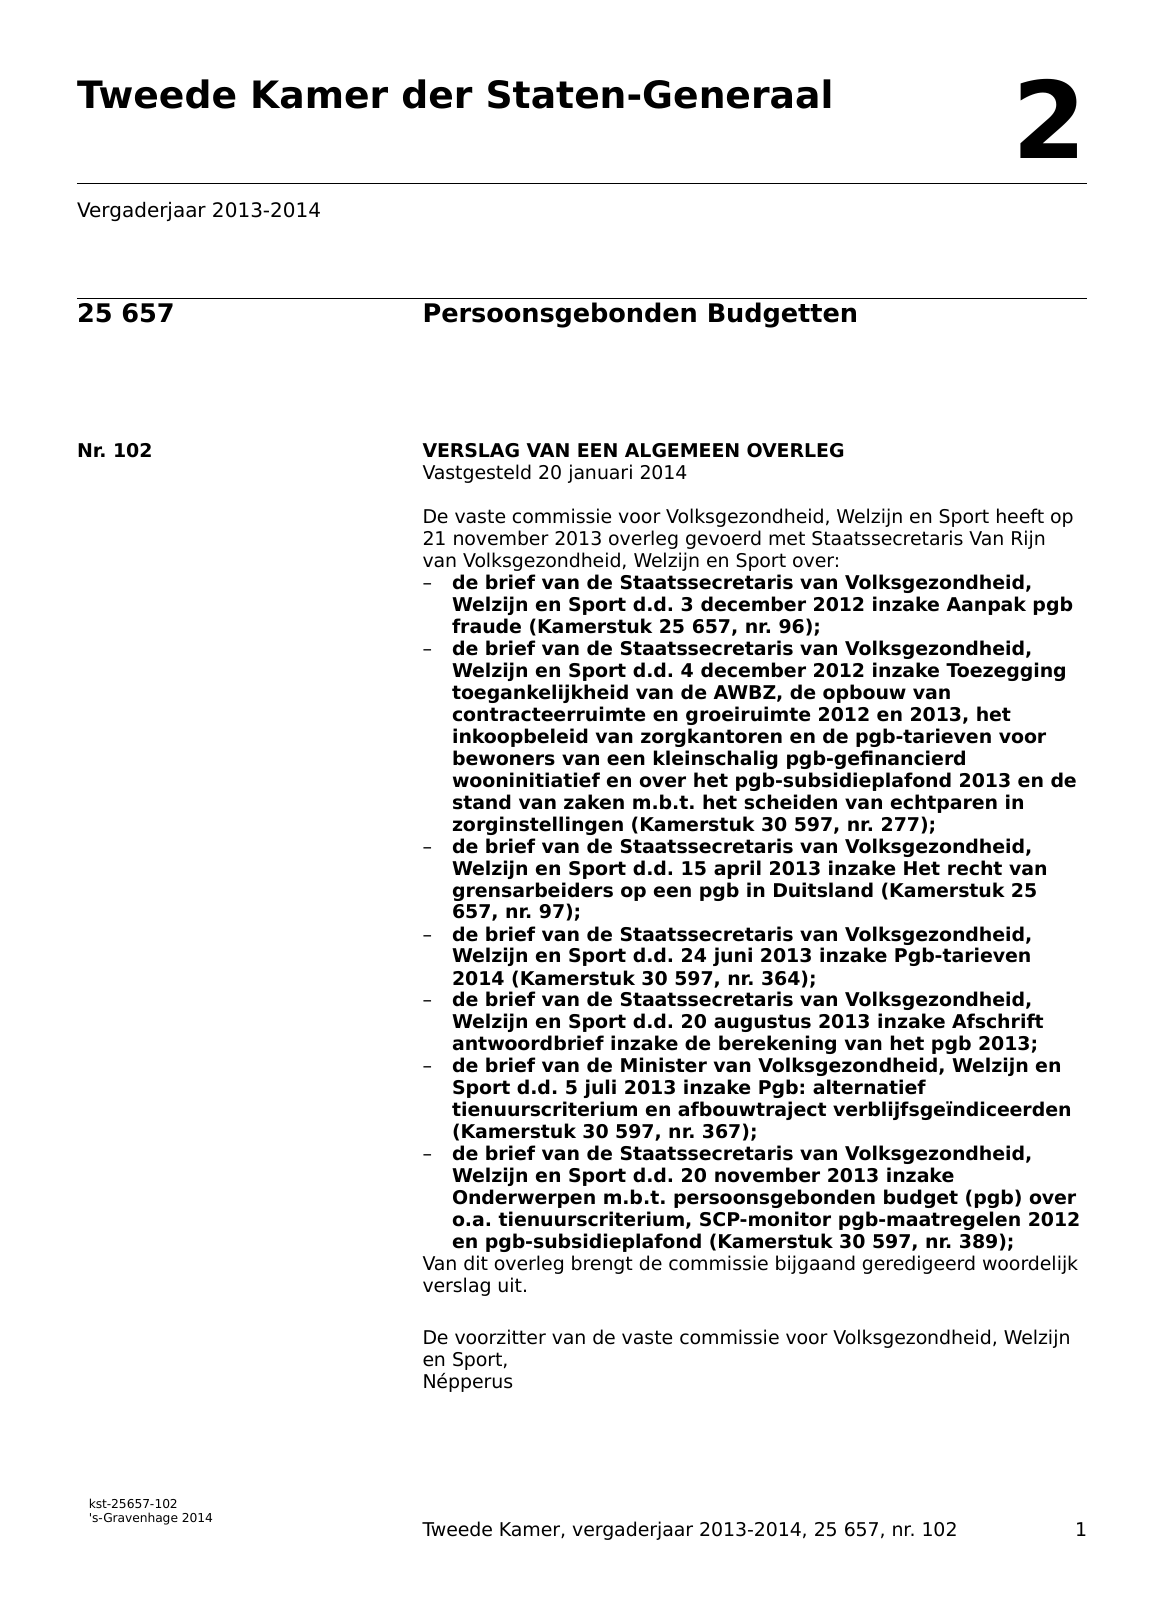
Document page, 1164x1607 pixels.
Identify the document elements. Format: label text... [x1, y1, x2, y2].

text – de brief van de Staatssecretaris van Volksgezondheid, Welzijn en Sport d.d. 24 juni 2013 inzake Pgb-tarieven 2014 (Kamerstuk 30 597, nr. 364); [422, 923, 1087, 989]
text – de brief van de Staatssecretaris van Volksgezondheid, Welzijn en Sport d.d. 20 november 2013 inzake Onderwerpen m.b.t. persoonsgebonden budget (pgb) over o.a. tienuurscriterium, SCP-monitor pgb-maatregelen 2012 en pgb-subsidieplafond (Kamerstuk 30 597, nr. 389); [422, 1143, 1087, 1253]
text – de brief van de Minister van Volksgezondheid, Welzijn en Sport d.d. 5 juli 2013 inzake Pgb: alternatief tienuurscriterium en afbouwtraject verblijfsgeïndiceerden (Kamerstuk 30 597, nr. 367); [422, 1055, 1087, 1143]
text 's-Gravenhage 2014 [88, 1511, 323, 1525]
text De vaste commissie voor Volksgezondheid, Welzijn en Sport heeft op 21 november 2013 overleg gevoerd met Staatssecretaris Van Rijn van Volksgezondheid, Welzijn en Sport over: [422, 506, 1087, 572]
table_cell Vergaderjaar 2013-2014 [77, 184, 1087, 298]
table_header 2 [886, 59, 1087, 183]
text – de brief van de Staatssecretaris van Volksgezondheid, Welzijn en Sport d.d. 3 december 2012 inzake Aanpak pgb fraude (Kamerstuk 25 657, nr. 96); [422, 572, 1087, 638]
text Vastgesteld 20 januari 2014 [422, 462, 1087, 484]
text Van dit overleg brengt de commissie bijgaand geredigeerd woordelijk verslag uit. [422, 1253, 1087, 1297]
text kst-25657-102 [88, 1497, 323, 1511]
text – de brief van de Staatssecretaris van Volksgezondheid, Welzijn en Sport d.d. 4 december 2012 inzake Toezegging toegankelijkheid van de AWBZ, de opbouw van contracteerruimte en groeiruimte 2012 en 2013, het inkoopbeleid van zorgkantoren en de pgb-tarieven voor bewoners van een kleinschalig pgb-gefinancierd wooninitiatief en over het pgb-subsidieplafond 2013 en de stand van zaken m.b.t. het scheiden van echtparen in zorginstellingen (Kamerstuk 30 597, nr. 277); [422, 638, 1087, 836]
table_header Tweede Kamer der Staten-Generaal [77, 59, 886, 183]
text – de brief van de Staatssecretaris van Volksgezondheid, Welzijn en Sport d.d. 20 augustus 2013 inzake Afschrift antwoordbrief inzake de berekening van het pgb 2013; [422, 989, 1087, 1055]
text – de brief van de Staatssecretaris van Volksgezondheid, Welzijn en Sport d.d. 15 april 2013 inzake Het recht van grensarbeiders op een pgb in Duitsland (Kamerstuk 25 657, nr. 97); [422, 836, 1087, 923]
subtitle Nr. 102 VERSLAG VAN EEN ALGEMEEN OVERLEG [77, 440, 1087, 462]
text De voorzitter van de vaste commissie voor Volksgezondheid, Welzijn en Sport, Népperus [422, 1327, 1087, 1393]
subtitle 25 657 Persoonsgebonden Budgetten [77, 299, 1087, 329]
